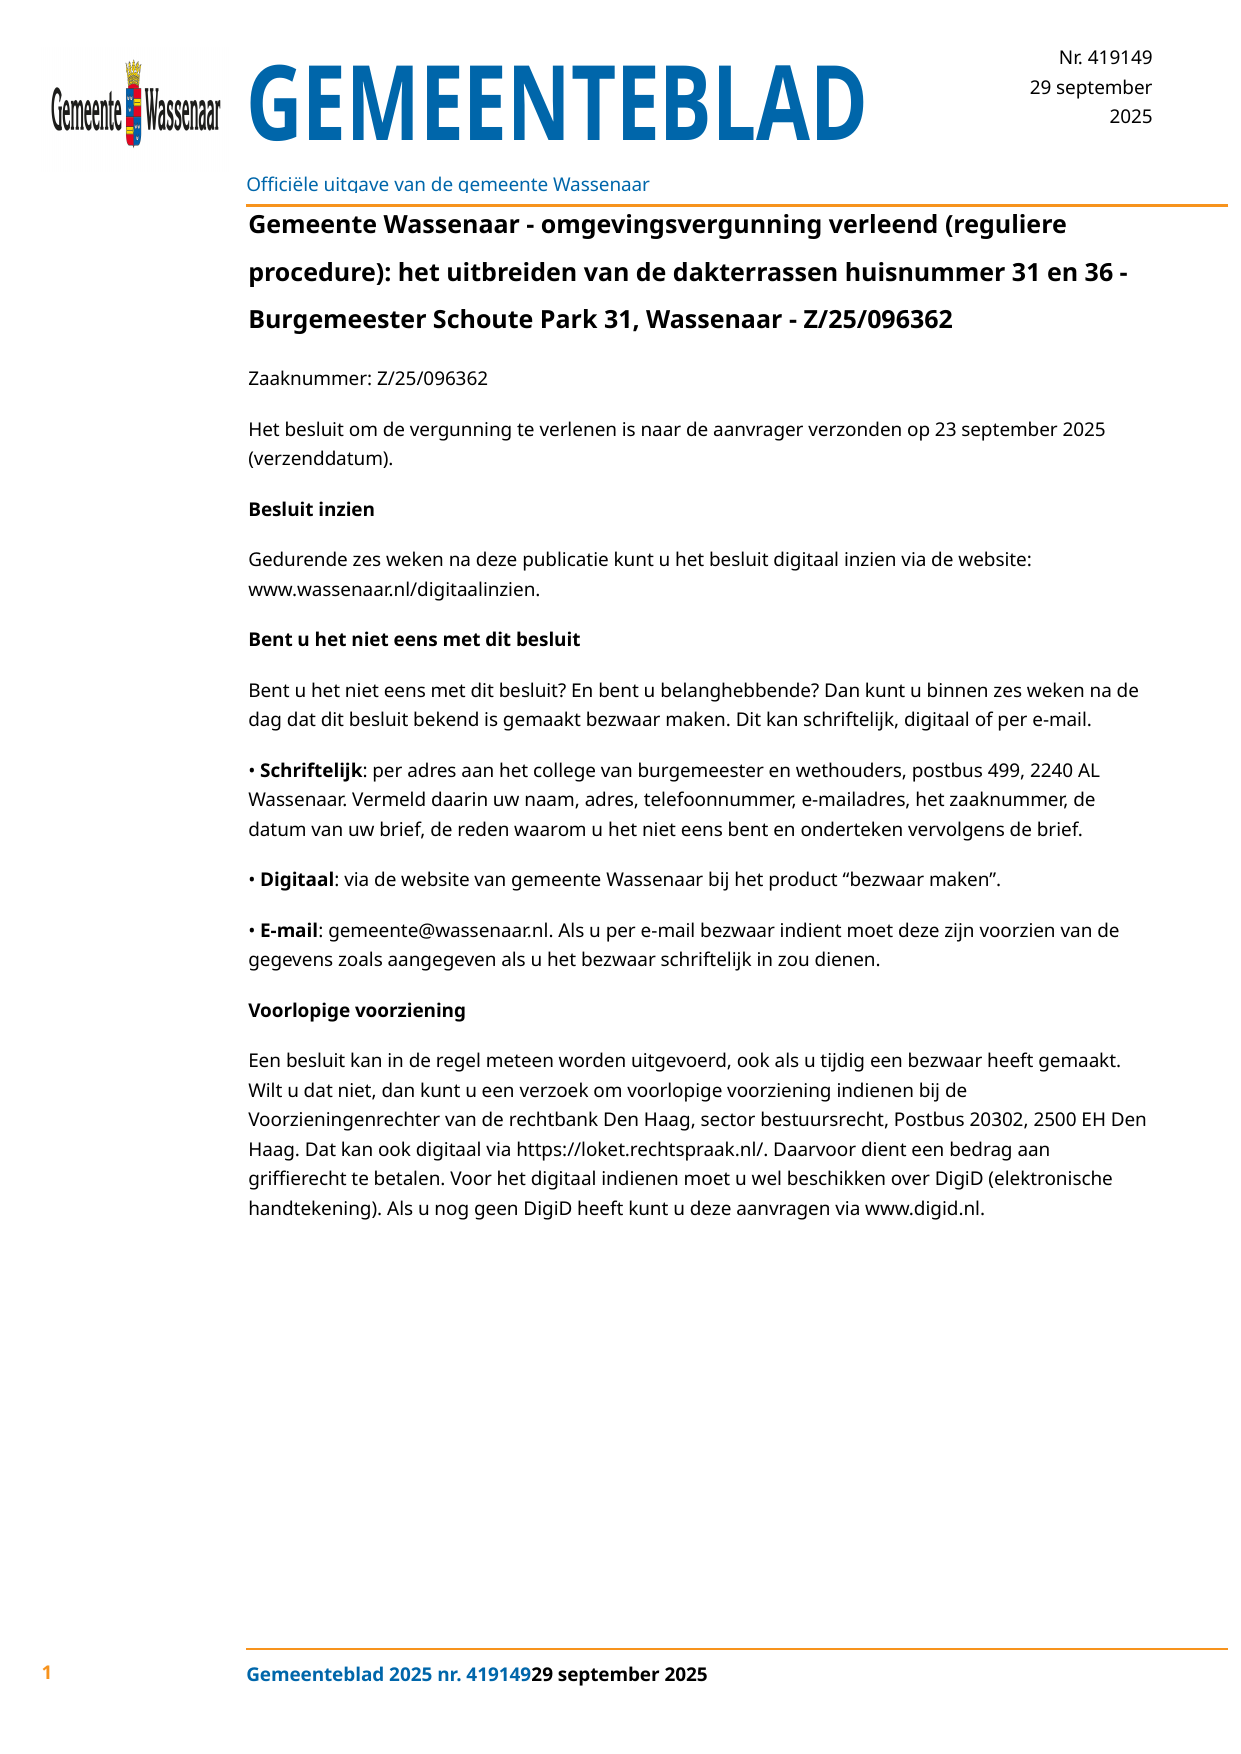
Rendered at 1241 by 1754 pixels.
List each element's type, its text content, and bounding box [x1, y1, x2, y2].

text Bent u het niet eens met dit besluit? En bent u belanghebbende? Dan kunt u binnen zes weken na de dag dat dit besluit bekend is gemaakt bezwaar maken. Dit kan schriftelijk, digitaal of per e-mail. [248, 677, 1152, 732]
text Bent u het niet eens met dit besluit [248, 626, 1152, 652]
text Zaaknummer: Z/25/096362 [248, 366, 1152, 391]
text Besluit inzien [248, 496, 1152, 522]
text • Digitaal: via de website van gemeente Wassenaar bij het product “bezwaar maken”. [248, 866, 1152, 892]
text Gedurende zes weken na deze publicatie kunt u het besluit digitaal inzien via de website: www.wassenaar.nl/digitaalinzien. [248, 546, 1152, 602]
text Het besluit om de vergunning te verlenen is naar de aanvrager verzonden op 23 september 2025 (verzenddatum). [248, 416, 1152, 471]
text • E-mail: gemeente@wassenaar.nl. Als u per e-mail bezwaar indient moet deze zijn voorzien van de gegevens zoals aangegeven als u het bezwaar schriftelijk in zou dienen. [248, 917, 1152, 972]
text Een besluit kan in de regel meteen worden uitgevoerd, ook als u tijdig een bezwaar heeft gemaakt. Wilt u dat niet, dan kunt u een verzoek om voorlopige voorziening indienen bij de Voorzieningenrechter van de rechtbank Den Haag, sector bestuursrecht, Postbus 20302, 2500 EH Den Haag. Dat kan ook digitaal via https://loket.rechtspraak.nl/. Daarvoor dient een bedrag aan griffierecht te betalen. Voor het digitaal indienen moet u wel beschikken over DigiD (elektronische handtekening). Als u nog geen DigiD heeft kunt u deze aanvragen via www.digid.nl. [248, 1047, 1152, 1221]
text Voorlopige voorziening [248, 997, 1152, 1022]
text • Schriftelijk: per adres aan het college van burgemeester en wethouders, postbus 499, 2240 AL Wassenaar. Vermeld daarin uw naam, adres, telefoonnummer, e-mailadres, het zaaknummer, de datum van uw brief, de reden waarom u het niet eens bent en onderteken vervolgens de brief. [248, 757, 1152, 842]
picture [41, 47, 231, 172]
text Gemeente Wassenaar - omgevingsvergunning verleend (reguliere procedure): het uitbreiden van de dakterrassen huisnummer 31 en 36 - Burgemeester Schoute Park 31, Wassenaar - Z/25/096362 [248, 207, 1152, 336]
